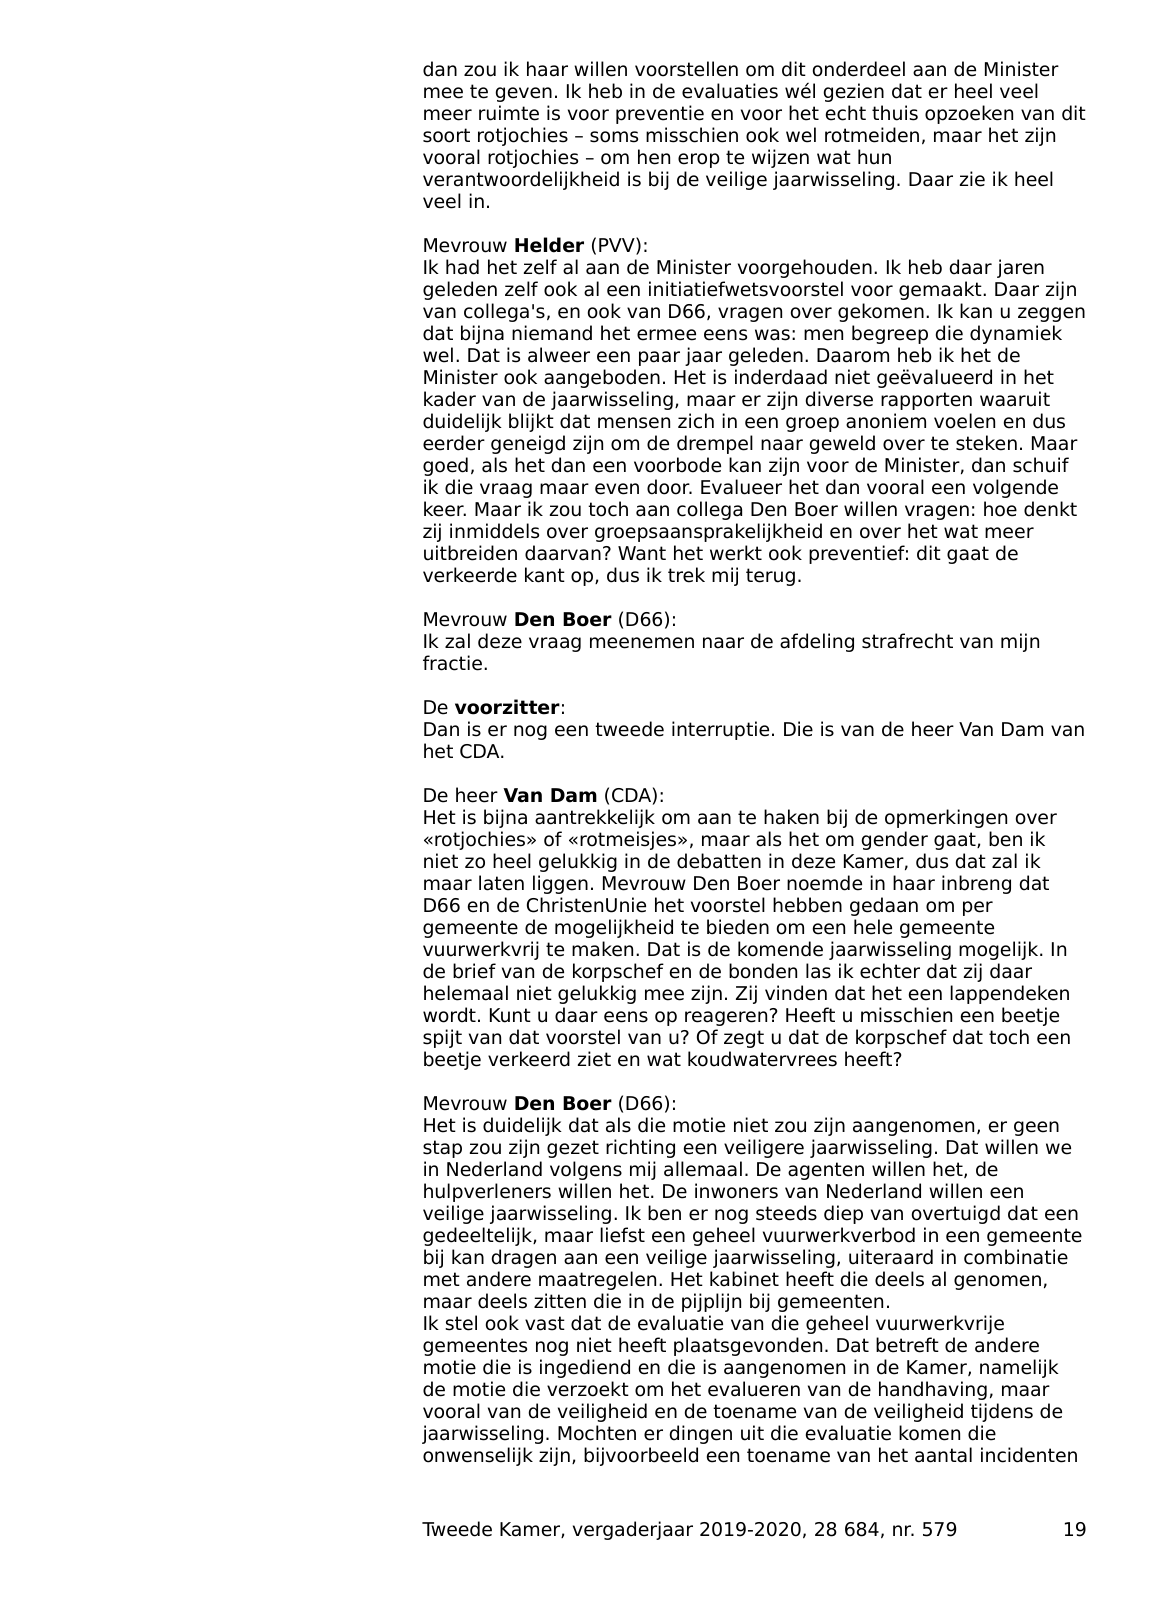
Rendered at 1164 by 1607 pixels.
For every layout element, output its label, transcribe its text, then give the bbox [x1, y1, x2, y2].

text Mevrouw Den Boer (D66): [422, 609, 1087, 631]
text Ik zal deze vraag meenemen naar de afdeling strafrecht van mijn fractie. [422, 631, 1087, 675]
text Ik stel ook vast dat de evaluatie van die geheel vuurwerkvrije gemeentes nog niet heeft plaatsgevonden. Dat betreft de andere motie die is ingediend en die is aangenomen in de Kamer, namelijk de motie die verzoekt om het evalueren van de handhaving, maar vooral van de veiligheid en de toename van de veiligheid tijdens de jaarwisseling. Mochten er dingen uit die evaluatie komen die onwenselijk zijn, bijvoorbeeld een toename van het aantal incidenten [422, 1313, 1087, 1467]
text Het is duidelijk dat als die motie niet zou zijn aangenomen, er geen stap zou zijn gezet richting een veiligere jaarwisseling. Dat willen we in Nederland volgens mij allemaal. De agenten willen het, de hulpverleners willen het. De inwoners van Nederland willen een veilige jaarwisseling. Ik ben er nog steeds diep van overtuigd dat een gedeeltelijk, maar liefst een geheel vuurwerkverbod in een gemeente bij kan dragen aan een veilige jaarwisseling, uiteraard in combinatie met andere maatregelen. Het kabinet heeft die deels al genomen, maar deels zitten die in de pijplijn bij gemeenten. [422, 1115, 1087, 1313]
text dan zou ik haar willen voorstellen om dit onderdeel aan de Minister mee te geven. Ik heb in de evaluaties wél gezien dat er heel veel meer ruimte is voor preventie en voor het echt thuis opzoeken van dit soort rotjochies – soms misschien ook wel rotmeiden, maar het zijn vooral rotjochies – om hen erop te wijzen wat hun verantwoordelijkheid is bij de veilige jaarwisseling. Daar zie ik heel veel in. [422, 59, 1087, 213]
text Mevrouw Helder (PVV): [422, 235, 1087, 257]
text Dan is er nog een tweede interruptie. Die is van de heer Van Dam van het CDA. [422, 719, 1087, 763]
text Ik had het zelf al aan de Minister voorgehouden. Ik heb daar jaren geleden zelf ook al een initiatiefwetsvoorstel voor gemaakt. Daar zijn van collega's, en ook van D66, vragen over gekomen. Ik kan u zeggen dat bijna niemand het ermee eens was: men begreep die dynamiek wel. Dat is alweer een paar jaar geleden. Daarom heb ik het de Minister ook aangeboden. Het is inderdaad niet geëvalueerd in het kader van de jaarwisseling, maar er zijn diverse rapporten waaruit duidelijk blijkt dat mensen zich in een groep anoniem voelen en dus eerder geneigd zijn om de drempel naar geweld over te steken. Maar goed, als het dan een voorbode kan zijn voor de Minister, dan schuif ik die vraag maar even door. Evalueer het dan vooral een volgende keer. Maar ik zou toch aan collega Den Boer willen vragen: hoe denkt zij inmiddels over groepsaansprakelijkheid en over het wat meer uitbreiden daarvan? Want het werkt ook preventief: dit gaat de verkeerde kant op, dus ik trek mij terug. [422, 257, 1087, 587]
text Het is bijna aantrekkelijk om aan te haken bij de opmerkingen over «rotjochies» of «rotmeisjes», maar als het om gender gaat, ben ik niet zo heel gelukkig in de debatten in deze Kamer, dus dat zal ik maar laten liggen. Mevrouw Den Boer noemde in haar inbreng dat D66 en de ChristenUnie het voorstel hebben gedaan om per gemeente de mogelijkheid te bieden om een hele gemeente vuurwerkvrij te maken. Dat is de komende jaarwisseling mogelijk. In de brief van de korpschef en de bonden las ik echter dat zij daar helemaal niet gelukkig mee zijn. Zij vinden dat het een lappendeken wordt. Kunt u daar eens op reageren? Heeft u misschien een beetje spijt van dat voorstel van u? Of zegt u dat de korpschef dat toch een beetje verkeerd ziet en wat koudwatervrees heeft? [422, 807, 1087, 1071]
text De heer Van Dam (CDA): [422, 785, 1087, 807]
text Mevrouw Den Boer (D66): [422, 1093, 1087, 1115]
text De voorzitter: [422, 697, 1087, 719]
